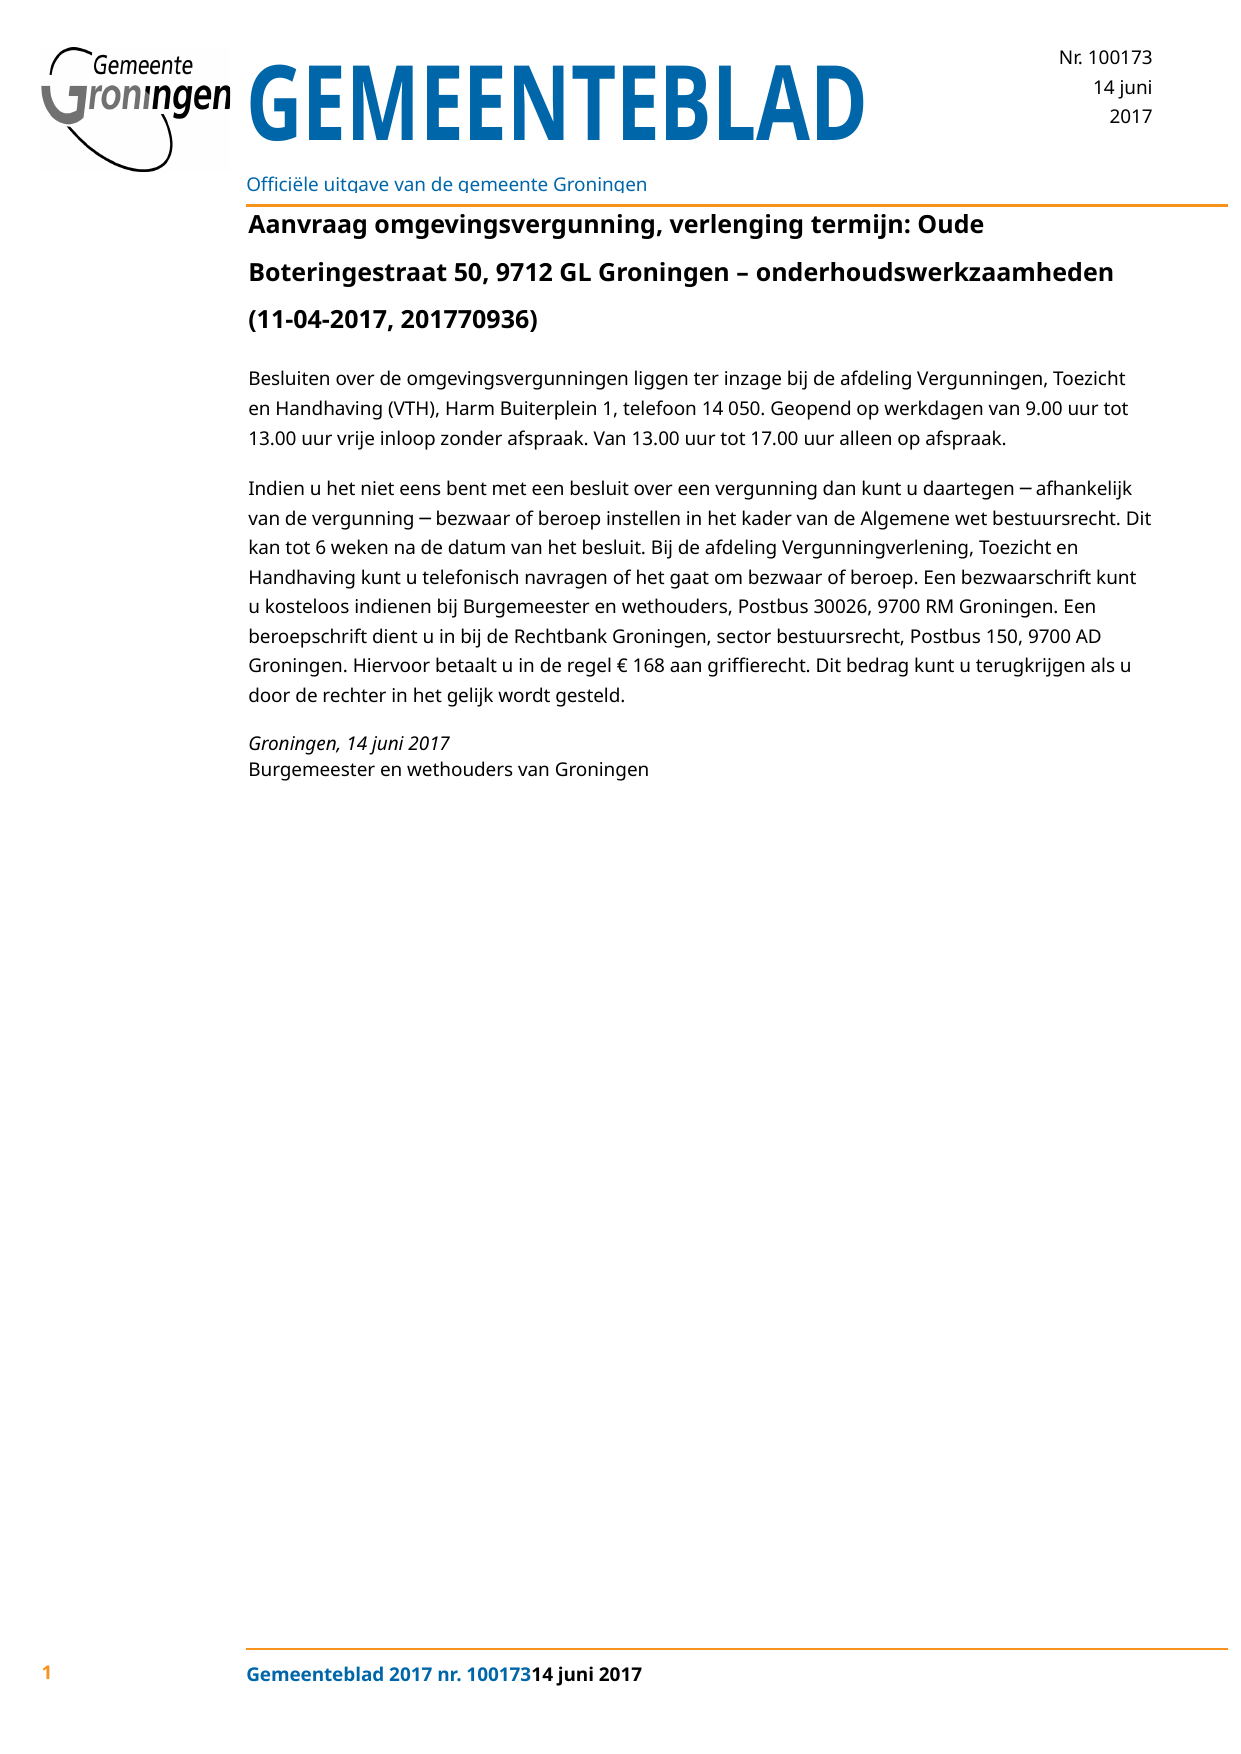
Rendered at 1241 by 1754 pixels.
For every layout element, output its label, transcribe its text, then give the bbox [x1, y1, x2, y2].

picture [41, 47, 231, 172]
text Burgemeester en wethouders van Groningen [248, 756, 1152, 781]
text Groningen, 14 juni 2017 [248, 730, 1152, 756]
text Indien u het niet eens bent met een besluit over een vergunning dan kunt u daartegen ─ afhankelijk van de vergunning ─ bezwaar of beroep instellen in het kader van de Algemene wet bestuursrecht. Dit kan tot 6 weken na de datum van het besluit. Bij de afdeling Vergunningverlening, Toezicht en Handhaving kunt u telefonisch navragen of het gaat om bezwaar of beroep. Een bezwaarschrift kunt u kosteloos indienen bij Burgemeester en wethouders, Postbus 30026, 9700 RM Groningen. Een beroepschrift dient u in bij de Rechtbank Groningen, sector bestuursrecht, Postbus 150, 9700 AD Groningen. Hiervoor betaalt u in de regel € 168 aan griffierecht. Dit bedrag kunt u terugkrijgen als u door de rechter in het gelijk wordt gesteld. [248, 475, 1152, 708]
text Besluiten over de omgevingsvergunningen liggen ter inzage bij de afdeling Vergunningen, Toezicht en Handhaving (VTH), Harm Buiterplein 1, telefoon 14 050. Geopend op werkdagen van 9.00 uur tot 13.00 uur vrije inloop zonder afspraak. Van 13.00 uur tot 17.00 uur alleen op afspraak. [248, 366, 1152, 450]
text Aanvraag omgevingsvergunning, verlenging termijn: Oude Boteringestraat 50, 9712 GL Groningen – onderhoudswerkzaamheden (11-04-2017, 201770936) [248, 207, 1152, 336]
